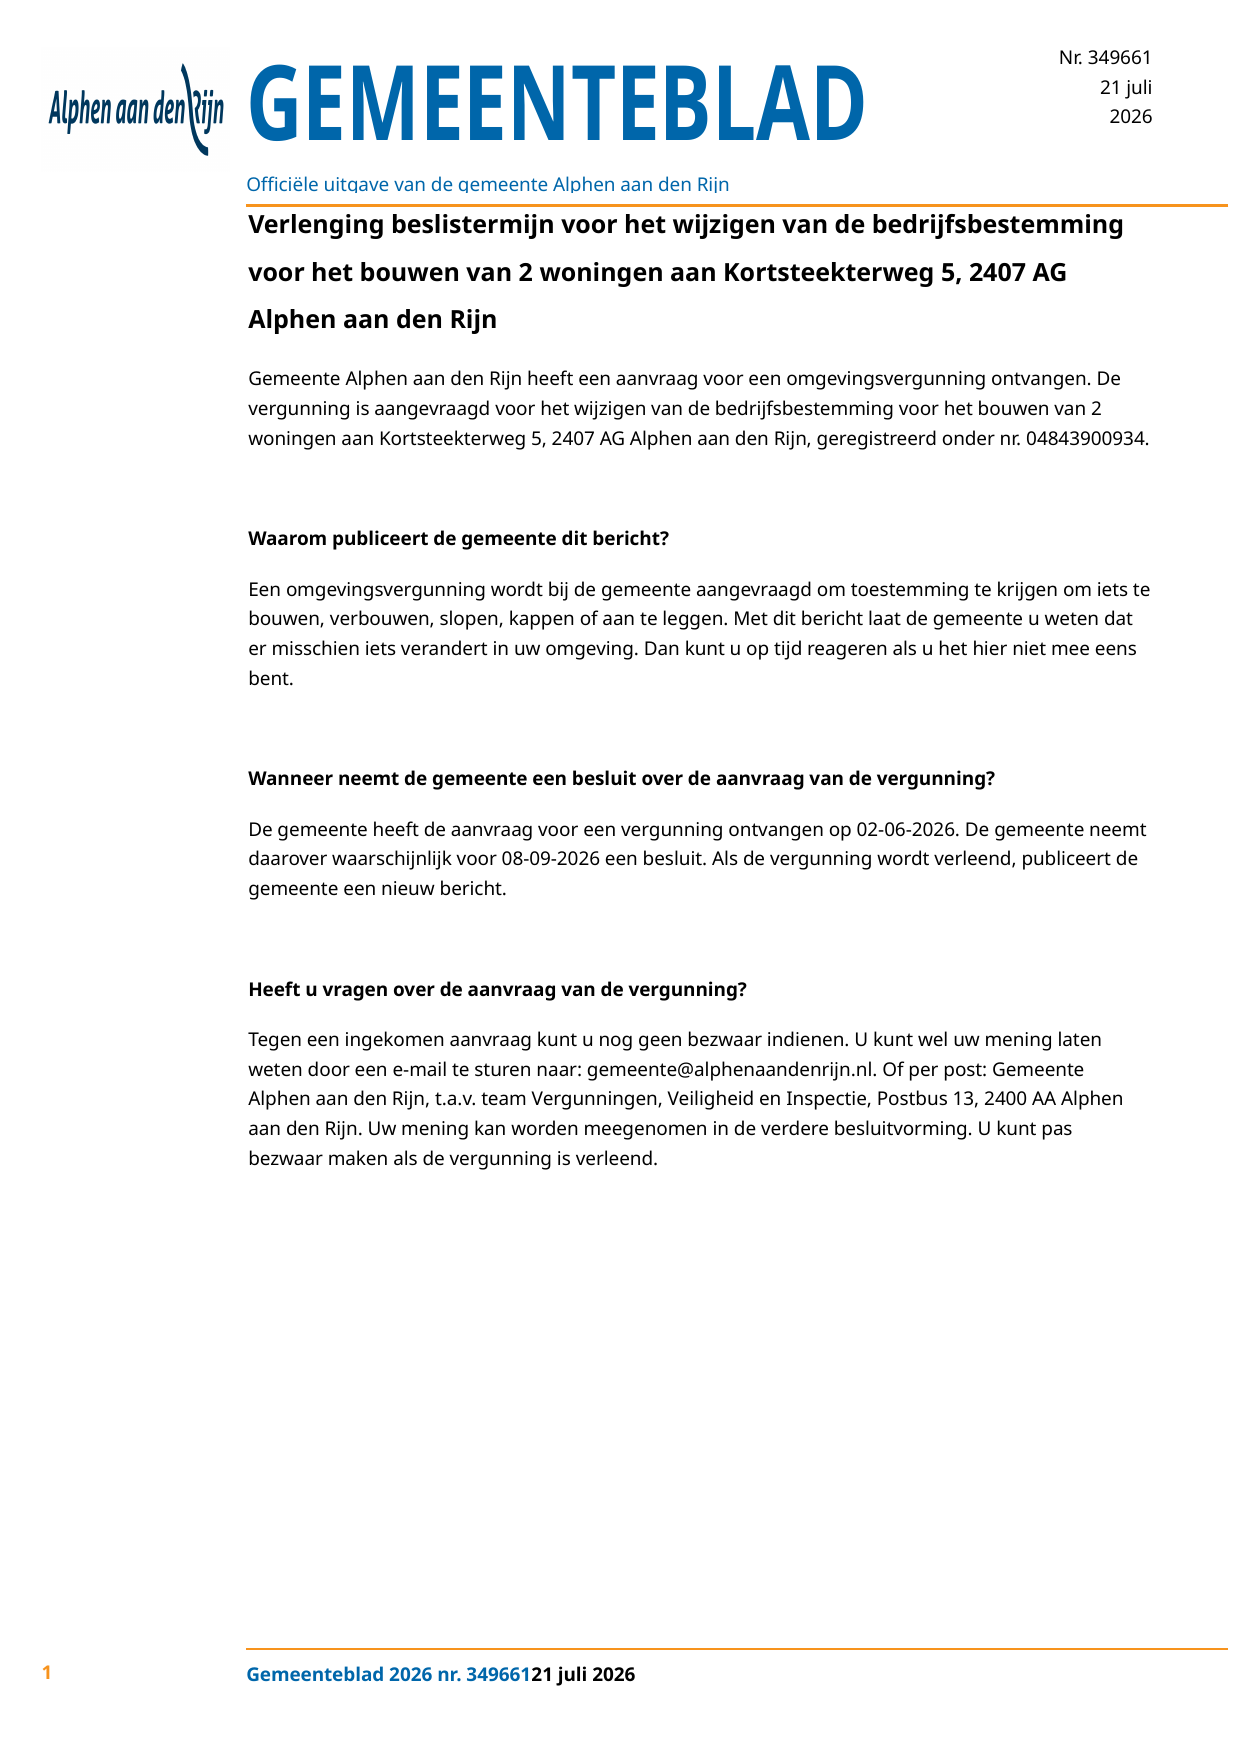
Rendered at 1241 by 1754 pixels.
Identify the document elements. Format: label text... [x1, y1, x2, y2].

text Een omgevingsvergunning wordt bij de gemeente aangevraagd om toestemming te krijgen om iets te bouwen, verbouwen, slopen, kappen of aan te leggen. Met dit bericht laat de gemeente u weten dat er misschien iets verandert in uw omgeving. Dan kunt u op tijd reageren als u het hier niet mee eens bent. [248, 576, 1152, 690]
text Heeft u vragen over de aanvraag van de vergunning? [248, 976, 1152, 1002]
picture [41, 47, 231, 172]
text De gemeente heeft de aanvraag voor een vergunning ontvangen op 02-06-2026. De gemeente neemt daarover waarschijnlijk voor 08-09-2026 een besluit. Als de vergunning wordt verleend, publiceert de gemeente een nieuw bericht. [248, 816, 1152, 901]
text Tegen een ingekomen aanvraag kunt u nog geen bezwaar indienen. U kunt wel uw mening laten weten door een e-mail te sturen naar: gemeente@alphenaandenrijn.nl. Of per post: Gemeente Alphen aan den Rijn, t.a.v. team Vergunningen, Veiligheid en Inspectie, Postbus 13, 2400 AA Alphen aan den Rijn. Uw mening kan worden meegenomen in de verdere besluitvorming. U kunt pas bezwaar maken als de vergunning is verleend. [248, 1026, 1152, 1170]
text Waarom publiceert de gemeente dit bericht? [248, 526, 1152, 551]
text Wanneer neemt de gemeente een besluit over de aanvraag van de vergunning? [248, 766, 1152, 791]
text Verlenging beslistermijn voor het wijzigen van de bedrijfsbestemming voor het bouwen van 2 woningen aan Kortsteekterweg 5, 2407 AG Alphen aan den Rijn [248, 207, 1152, 336]
text Gemeente Alphen aan den Rijn heeft een aanvraag voor een omgevingsvergunning ontvangen. De vergunning is aangevraagd voor het wijzigen van de bedrijfsbestemming voor het bouwen van 2 woningen aan Kortsteekterweg 5, 2407 AG Alphen aan den Rijn, geregistreerd onder nr. 04843900934. [248, 366, 1152, 450]
